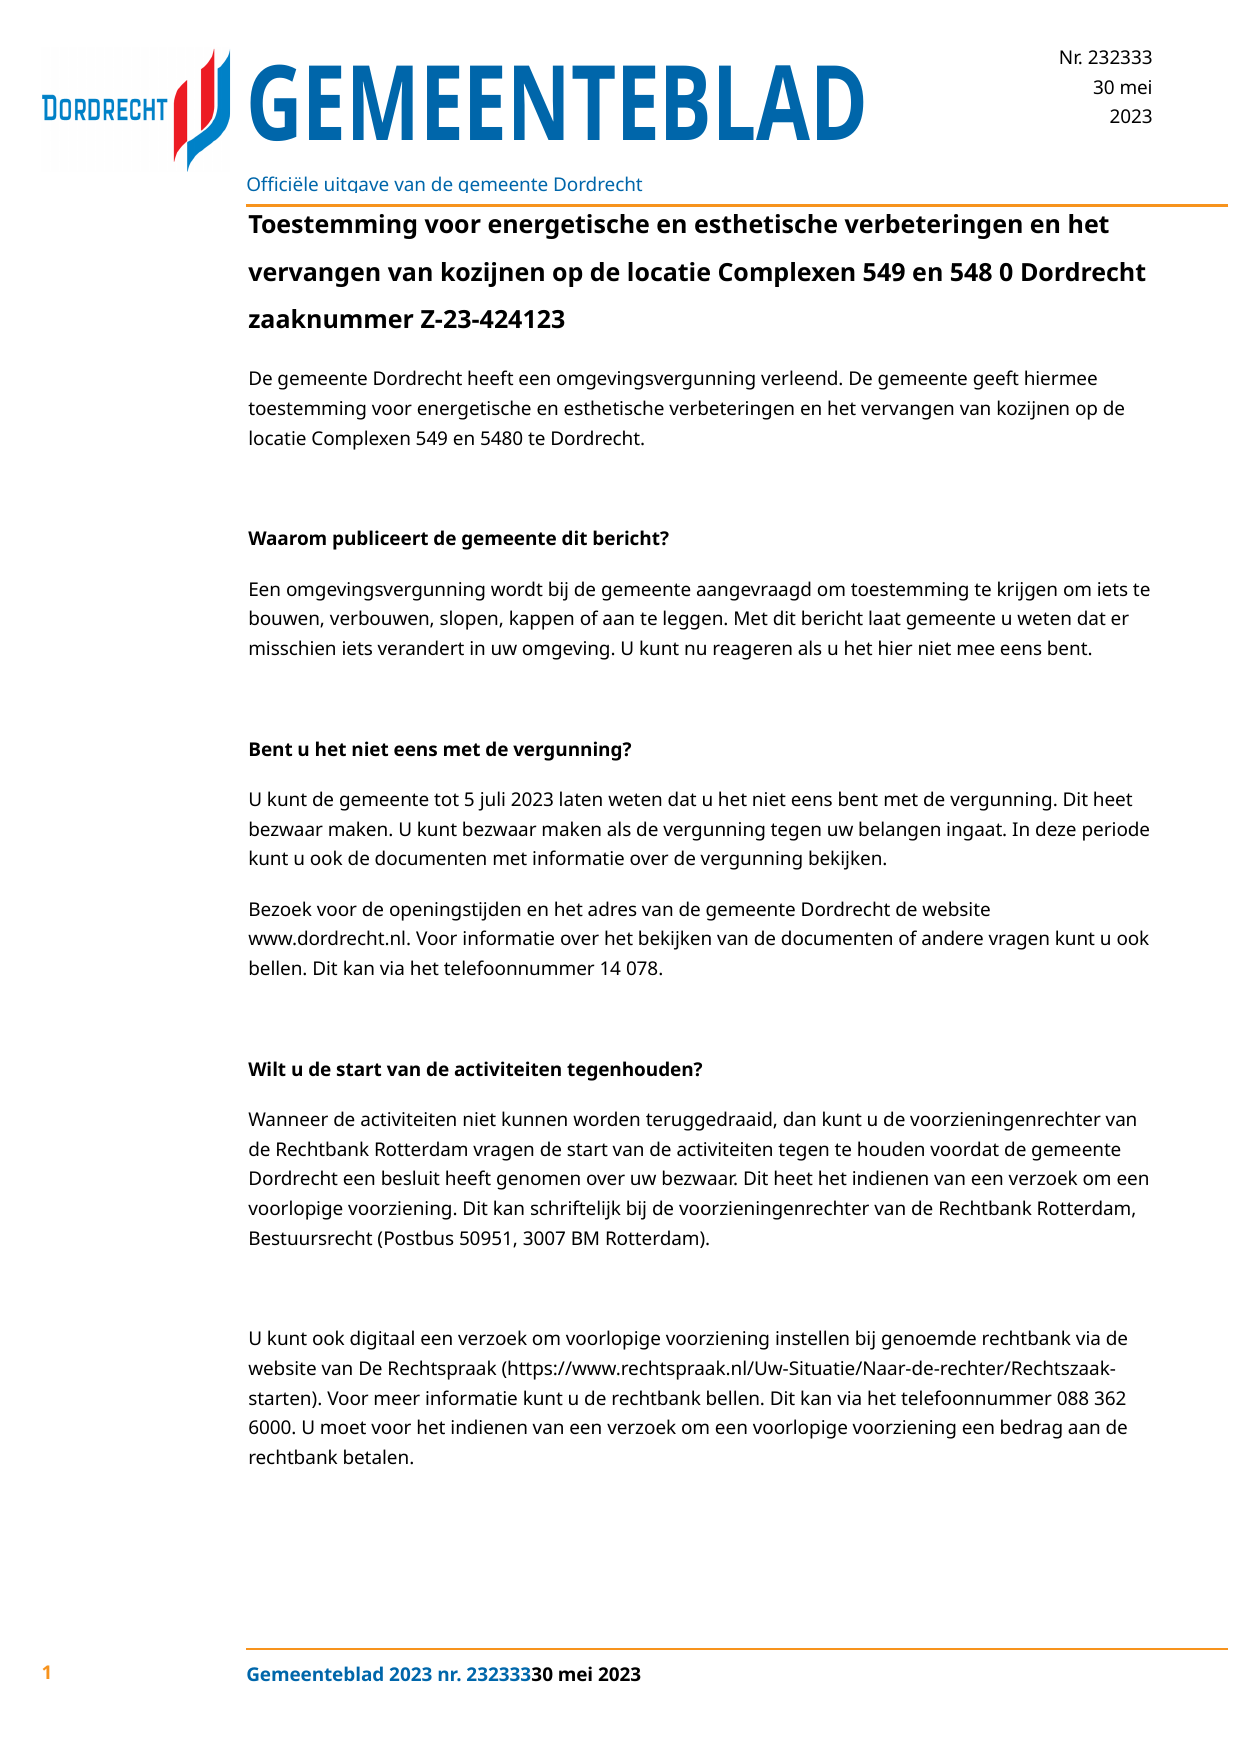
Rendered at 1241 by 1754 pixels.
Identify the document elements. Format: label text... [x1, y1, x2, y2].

text U kunt ook digitaal een verzoek om voorlopige voorziening instellen bij genoemde rechtbank via de website van De Rechtspraak (https://www.rechtspraak.nl/Uw-Situatie/Naar-de-rechter/Rechtszaak-starten). Voor meer informatie kunt u de rechtbank bellen. Dit kan via het telefoonnummer 088 362 6000. U moet voor het indienen van een verzoek om een voorlopige voorziening een bedrag aan de rechtbank betalen. [248, 1326, 1152, 1469]
picture [41, 47, 231, 172]
text Wilt u de start van de activiteiten tegenhouden? [248, 1056, 1152, 1082]
text De gemeente Dordrecht heeft een omgevingsvergunning verleend. De gemeente geeft hiermee toestemming voor energetische en esthetische verbeteringen en het vervangen van kozijnen op de locatie Complexen 549 en 5480 te Dordrecht. [248, 366, 1152, 450]
text Bezoek voor de openingstijden en het adres van de gemeente Dordrecht de website www.dordrecht.nl. Voor informatie over het bekijken van de documenten of andere vragen kunt u ook bellen. Dit kan via het telefoonnummer 14 078. [248, 896, 1152, 981]
text Bent u het niet eens met de vergunning? [248, 736, 1152, 762]
text Toestemming voor energetische en esthetische verbeteringen en het vervangen van kozijnen op de locatie Complexen 549 en 548 0 Dordrecht zaaknummer Z-23-424123 [248, 207, 1152, 336]
text Een omgevingsvergunning wordt bij de gemeente aangevraagd om toestemming te krijgen om iets te bouwen, verbouwen, slopen, kappen of aan te leggen. Met dit bericht laat gemeente u weten dat er misschien iets verandert in uw omgeving. U kunt nu reageren als u het hier niet mee eens bent. [248, 576, 1152, 661]
text U kunt de gemeente tot 5 juli 2023 laten weten dat u het niet eens bent met de vergunning. Dit heet bezwaar maken. U kunt bezwaar maken als de vergunning tegen uw belangen ingaat. In deze periode kunt u ook de documenten met informatie over de vergunning bekijken. [248, 786, 1152, 871]
text Wanneer de activiteiten niet kunnen worden teruggedraaid, dan kunt u de voorzieningenrechter van de Rechtbank Rotterdam vragen de start van de activiteiten tegen te houden voordat de gemeente Dordrecht een besluit heeft genomen over uw bezwaar. Dit heet het indienen van een verzoek om een voorlopige voorziening. Dit kan schriftelijk bij de voorzieningenrechter van de Rechtbank Rotterdam, Bestuursrecht (Postbus 50951, 3007 BM Rotterdam). [248, 1106, 1152, 1250]
text Waarom publiceert de gemeente dit bericht? [248, 526, 1152, 551]
